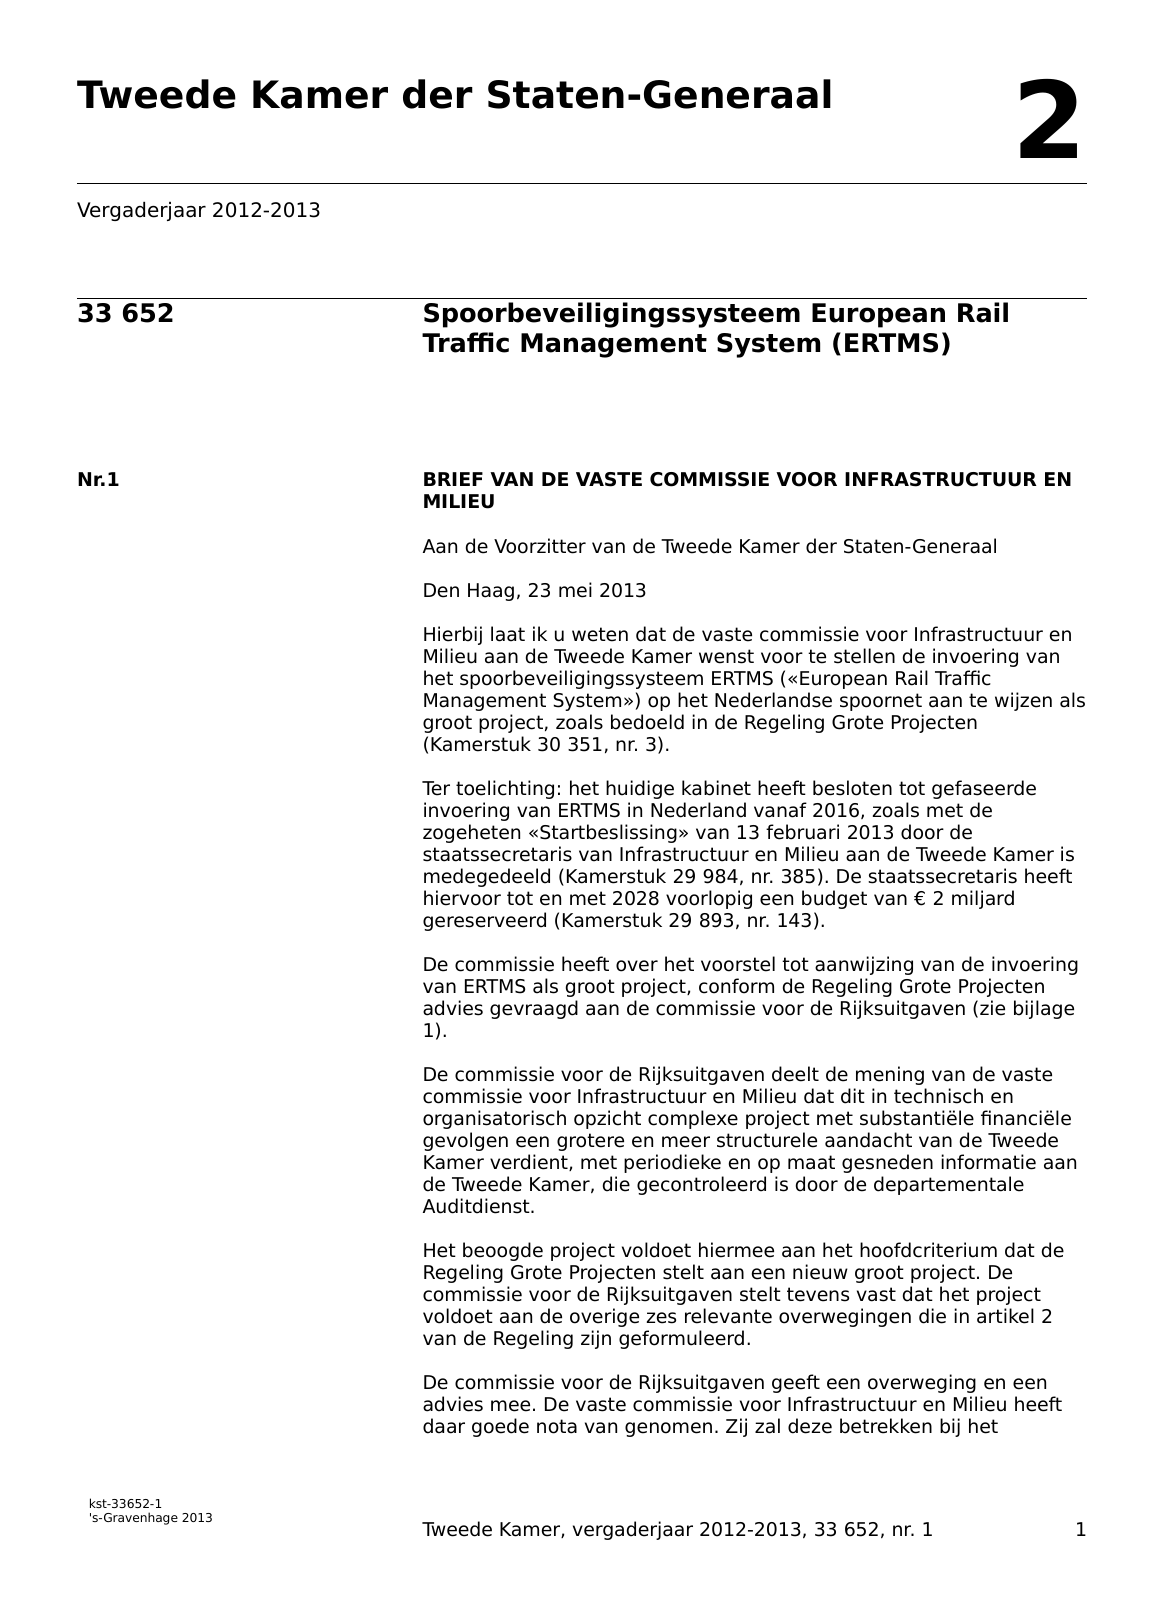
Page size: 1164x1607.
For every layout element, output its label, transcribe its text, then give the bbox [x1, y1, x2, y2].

text kst-33652-1 [88, 1497, 323, 1511]
text Den Haag, 23 mei 2013 [422, 580, 1087, 602]
text 's-Gravenhage 2013 [88, 1511, 323, 1525]
subtitle Nr.1 BRIEF VAN DE VASTE COMMISSIE VOOR INFRASTRUCTUUR EN MILIEU [77, 469, 1087, 513]
text Ter toelichting: het huidige kabinet heeft besloten tot gefaseerde invoering van ERTMS in Nederland vanaf 2016, zoals met de zogeheten «Startbeslissing» van 13 februari 2013 door de staatssecretaris van Infrastructuur en Milieu aan de Tweede Kamer is medegedeeld (Kamerstuk 29 984, nr. 385). De staatssecretaris heeft hiervoor tot en met 2028 voorlopig een budget van € 2 miljard gereserveerd (Kamerstuk 29 893, nr. 143). [422, 778, 1087, 932]
text De commissie voor de Rijksuitgaven geeft een overweging en een advies mee. De vaste commissie voor Infrastructuur en Milieu heeft daar goede nota van genomen. Zij zal deze betrekken bij het [422, 1372, 1087, 1438]
table_header Tweede Kamer der Staten-Generaal [77, 59, 886, 183]
text Het beoogde project voldoet hiermee aan het hoofdcriterium dat de Regeling Grote Projecten stelt aan een nieuw groot project. De commissie voor de Rijksuitgaven stelt tevens vast dat het project voldoet aan de overige zes relevante overwegingen die in artikel 2 van de Regeling zijn geformuleerd. [422, 1240, 1087, 1350]
subtitle 33 652 Spoorbeveiligingssysteem European Rail Traffic Management System (ERTMS) [77, 299, 1087, 358]
table_cell Vergaderjaar 2012-2013 [77, 184, 1087, 298]
text De commissie voor de Rijksuitgaven deelt de mening van de vaste commissie voor Infrastructuur en Milieu dat dit in technisch en organisatorisch opzicht complexe project met substantiële financiële gevolgen een grotere en meer structurele aandacht van de Tweede Kamer verdient, met periodieke en op maat gesneden informatie aan de Tweede Kamer, die gecontroleerd is door de departementale Auditdienst. [422, 1064, 1087, 1218]
text Aan de Voorzitter van de Tweede Kamer der Staten-Generaal [422, 536, 1087, 557]
text Hierbij laat ik u weten dat de vaste commissie voor Infrastructuur en Milieu aan de Tweede Kamer wenst voor te stellen de invoering van het spoorbeveiligingssysteem ERTMS («European Rail Traffic Management System») op het Nederlandse spoornet aan te wijzen als groot project, zoals bedoeld in de Regeling Grote Projecten (Kamerstuk 30 351, nr. 3). [422, 624, 1087, 756]
text De commissie heeft over het voorstel tot aanwijzing van de invoering van ERTMS als groot project, conform de Regeling Grote Projecten advies gevraagd aan de commissie voor de Rijksuitgaven (zie bijlage 1). [422, 954, 1087, 1042]
table_header 2 [886, 59, 1087, 183]
